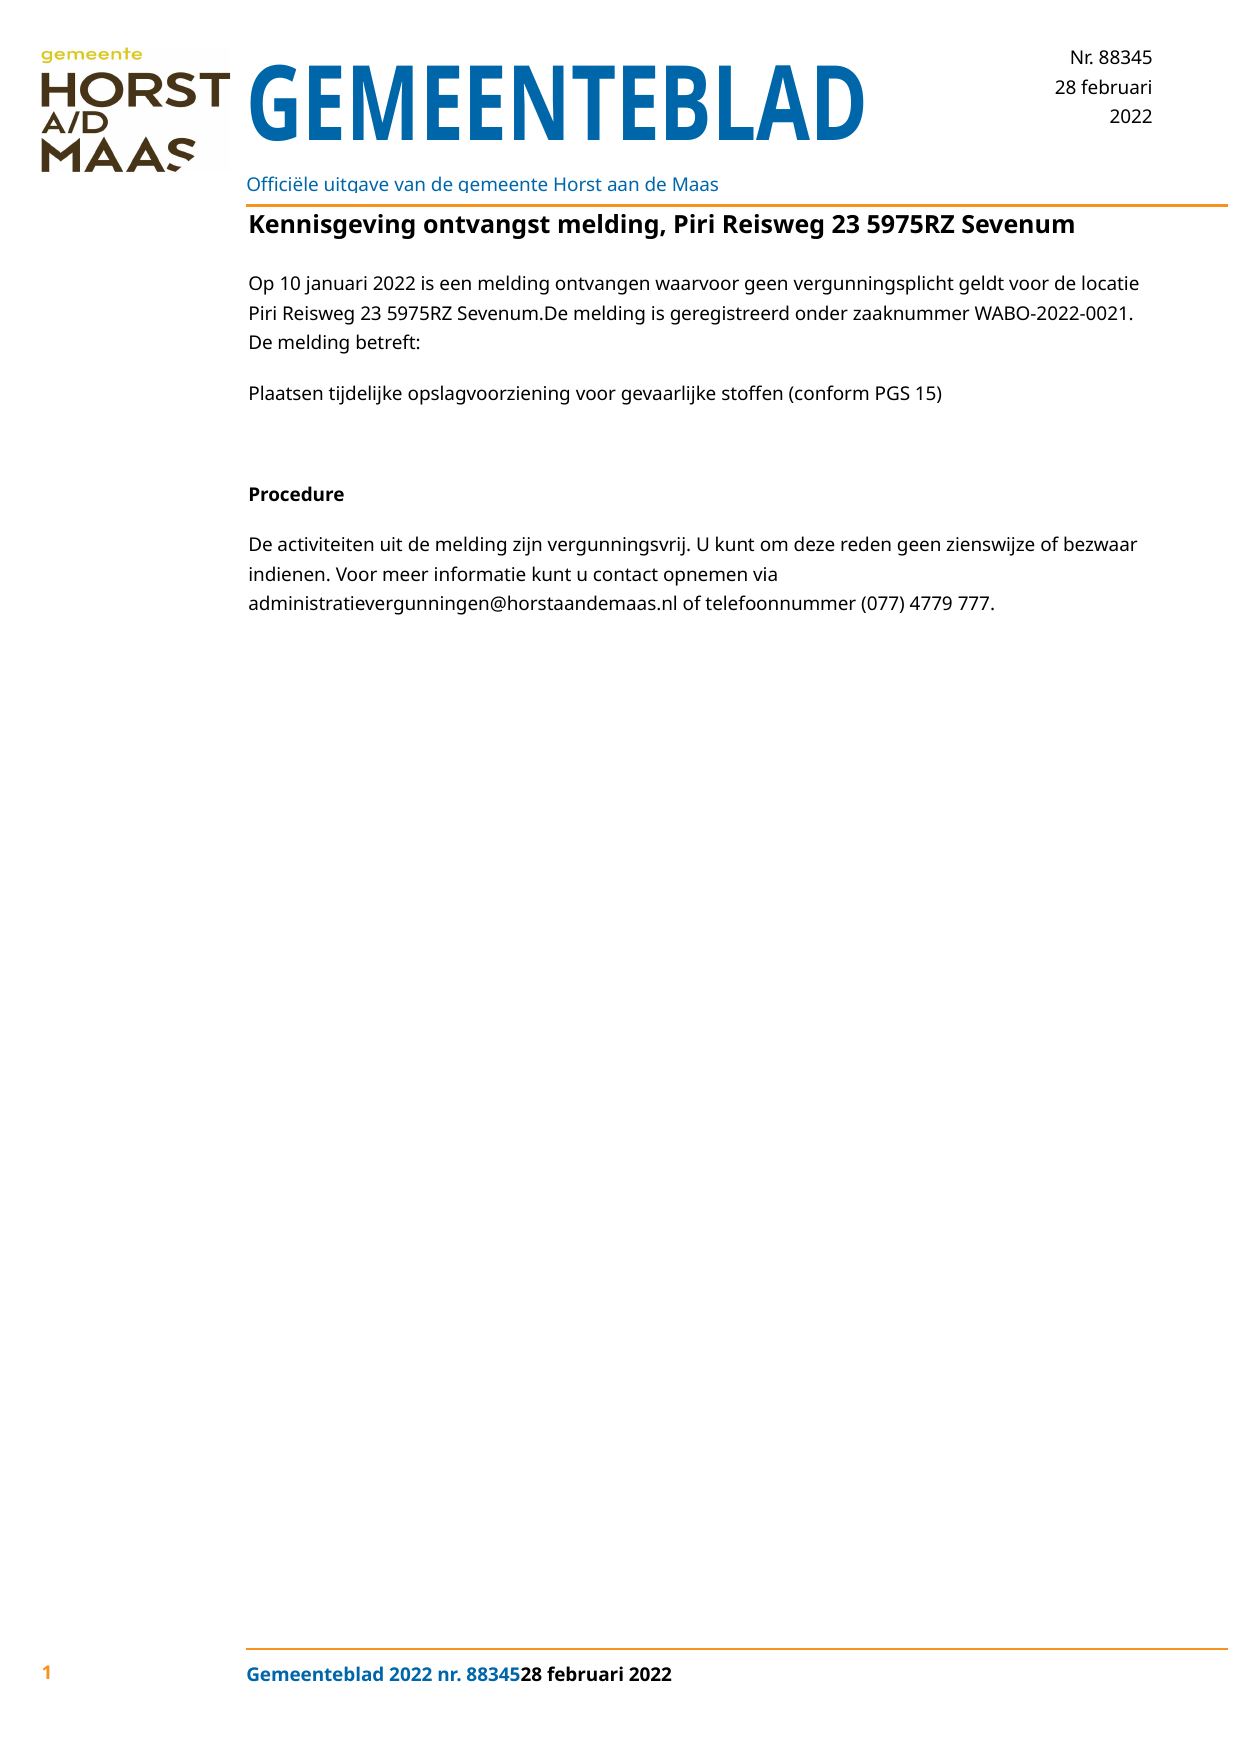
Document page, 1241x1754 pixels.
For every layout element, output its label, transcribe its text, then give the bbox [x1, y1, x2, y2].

text Op 10 januari 2022 is een melding ontvangen waarvoor geen vergunningsplicht geldt voor de locatie Piri Reisweg 23 5975RZ Sevenum.De melding is geregistreerd onder zaaknummer WABO-2022-0021. De melding betreft: [248, 270, 1152, 355]
text De activiteiten uit de melding zijn vergunningsvrij. U kunt om deze reden geen zienswijze of bezwaar indienen. Voor meer informatie kunt u contact opnemen via administratievergunningen@horstaandemaas.nl of telefoonnummer (077) 4779 777. [248, 531, 1152, 616]
text Kennisgeving ontvangst melding, Piri Reisweg 23 5975RZ Sevenum [248, 207, 1152, 241]
text Procedure [248, 481, 1152, 506]
text Plaatsen tijdelijke opslagvoorziening voor gevaarlijke stoffen (conform PGS 15) [248, 380, 1152, 406]
picture [41, 47, 231, 172]
